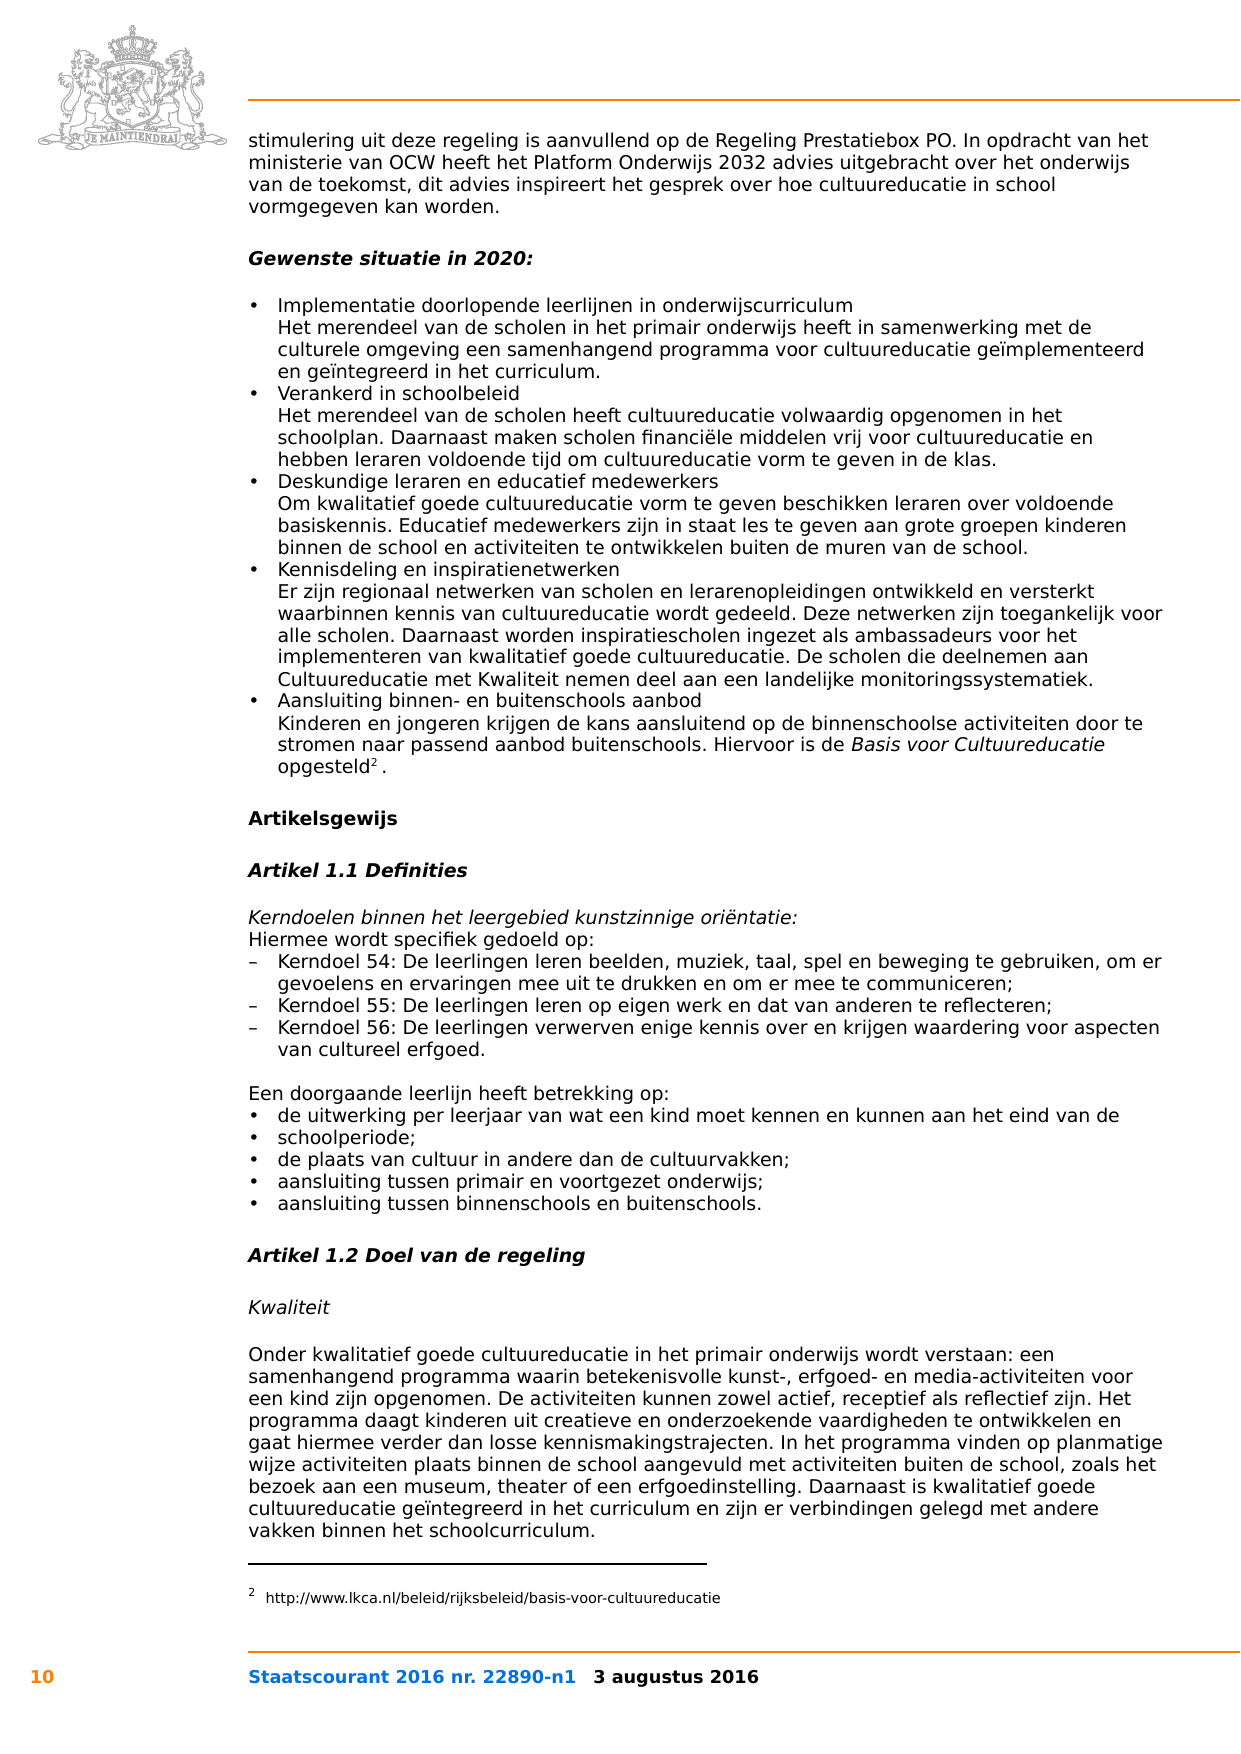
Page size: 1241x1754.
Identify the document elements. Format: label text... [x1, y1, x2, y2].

text • Verankerd in schoolbeleid [248, 383, 1163, 405]
text • Deskundige leraren en educatief medewerkers [248, 471, 1163, 493]
text – Kerndoel 55: De leerlingen leren op eigen werk en dat van anderen te reflecteren; [248, 995, 1163, 1017]
subtitle Gewenste situatie in 2020: [248, 248, 1163, 270]
text Hiermee wordt specifiek gedoeld op: [248, 929, 1163, 951]
text stimulering uit deze regeling is aanvullend op de Regeling Prestatiebox PO. In opdracht van het ministerie van OCW heeft het Platform Onderwijs 2032 advies uitgebracht over het onderwijs van de toekomst, dit advies inspireert het gesprek over hoe cultuureducatie in school vormgegeven kan worden. [248, 130, 1163, 218]
text Het merendeel van de scholen in het primair onderwijs heeft in samenwerking met de culturele omgeving een samenhangend programma voor cultuureducatie geïmplementeerd en geïntegreerd in het curriculum. [277, 317, 1163, 383]
text Een doorgaande leerlijn heeft betrekking op: [248, 1083, 1163, 1105]
text • Implementatie doorlopende leerlijnen in onderwijscurriculum [248, 295, 1163, 317]
text – Kerndoel 56: De leerlingen verwerven enige kennis over en krijgen waardering voor aspecten van cultureel erfgoed. [248, 1017, 1163, 1061]
subtitle Artikel 1.1 Definities [248, 860, 1163, 882]
text Om kwalitatief goede cultuureducatie vorm te geven beschikken leraren over voldoende basiskennis. Educatief medewerkers zijn in staat les te geven aan grote groepen kinderen binnen de school en activiteiten te ontwikkelen buiten de muren van de school. [277, 493, 1163, 558]
text http://www.lkca.nl/beleid/rijksbeleid/basis-voor-cultuureducatie [248, 1586, 1163, 1608]
text • Kennisdeling en inspiratienetwerken [248, 558, 1163, 581]
text • schoolperiode; [248, 1127, 1163, 1149]
text Kinderen en jongeren krijgen de kans aansluitend op de binnenschoolse activiteiten door te stromen naar passend aanbod buitenschools. Hiervoor is de Basis voor Cultuureducatie opgesteld. [277, 712, 1163, 778]
text Kerndoelen binnen het leergebied kunstzinnige oriëntatie: [248, 907, 1163, 929]
text • aansluiting tussen binnenschools en buitenschools. [248, 1193, 1163, 1215]
subtitle Artikelsgewijs [248, 808, 1163, 830]
text Er zijn regionaal netwerken van scholen en lerarenopleidingen ontwikkeld en versterkt waarbinnen kennis van cultuureducatie wordt gedeeld. Deze netwerken zijn toegankelijk voor alle scholen. Daarnaast worden inspiratiescholen ingezet als ambassadeurs voor het implementeren van kwalitatief goede cultuureducatie. De scholen die deelnemen aan Cultuureducatie met Kwaliteit nemen deel aan een landelijke monitoringssystematiek. [277, 581, 1163, 690]
subtitle Artikel 1.2 Doel van de regeling [248, 1245, 1163, 1267]
text – Kerndoel 54: De leerlingen leren beelden, muziek, taal, spel en beweging te gebruiken, om er gevoelens en ervaringen mee uit te drukken en om er mee te communiceren; [248, 951, 1163, 995]
picture [38, 25, 227, 150]
text • de uitwerking per leerjaar van wat een kind moet kennen en kunnen aan het eind van de [248, 1105, 1163, 1127]
text Het merendeel van de scholen heeft cultuureducatie volwaardig opgenomen in het schoolplan. Daarnaast maken scholen financiële middelen vrij voor cultuureducatie en hebben leraren voldoende tijd om cultuureducatie vorm te geven in de klas. [277, 405, 1163, 471]
text Onder kwalitatief goede cultuureducatie in het primair onderwijs wordt verstaan: een samenhangend programma waarin betekenisvolle kunst-, erfgoed- en media-activiteiten voor een kind zijn opgenomen. De activiteiten kunnen zowel actief, receptief als reflectief zijn. Het programma daagt kinderen uit creatieve en onderzoekende vaardigheden te ontwikkelen en gaat hiermee verder dan losse kennismakingstrajecten. In het programma vinden op planmatige wijze activiteiten plaats binnen de school aangevuld met activiteiten buiten de school, zoals het bezoek aan een museum, theater of een erfgoedinstelling. Daarnaast is kwalitatief goede cultuureducatie geïntegreerd in het curriculum en zijn er verbindingen gelegd met andere vakken binnen het schoolcurriculum. [248, 1344, 1163, 1542]
text • de plaats van cultuur in andere dan de cultuurvakken; [248, 1149, 1163, 1171]
text • aansluiting tussen primair en voortgezet onderwijs; [248, 1171, 1163, 1193]
subtitle Kwaliteit [248, 1297, 1163, 1319]
text • Aansluiting binnen- en buitenschools aanbod [248, 690, 1163, 712]
